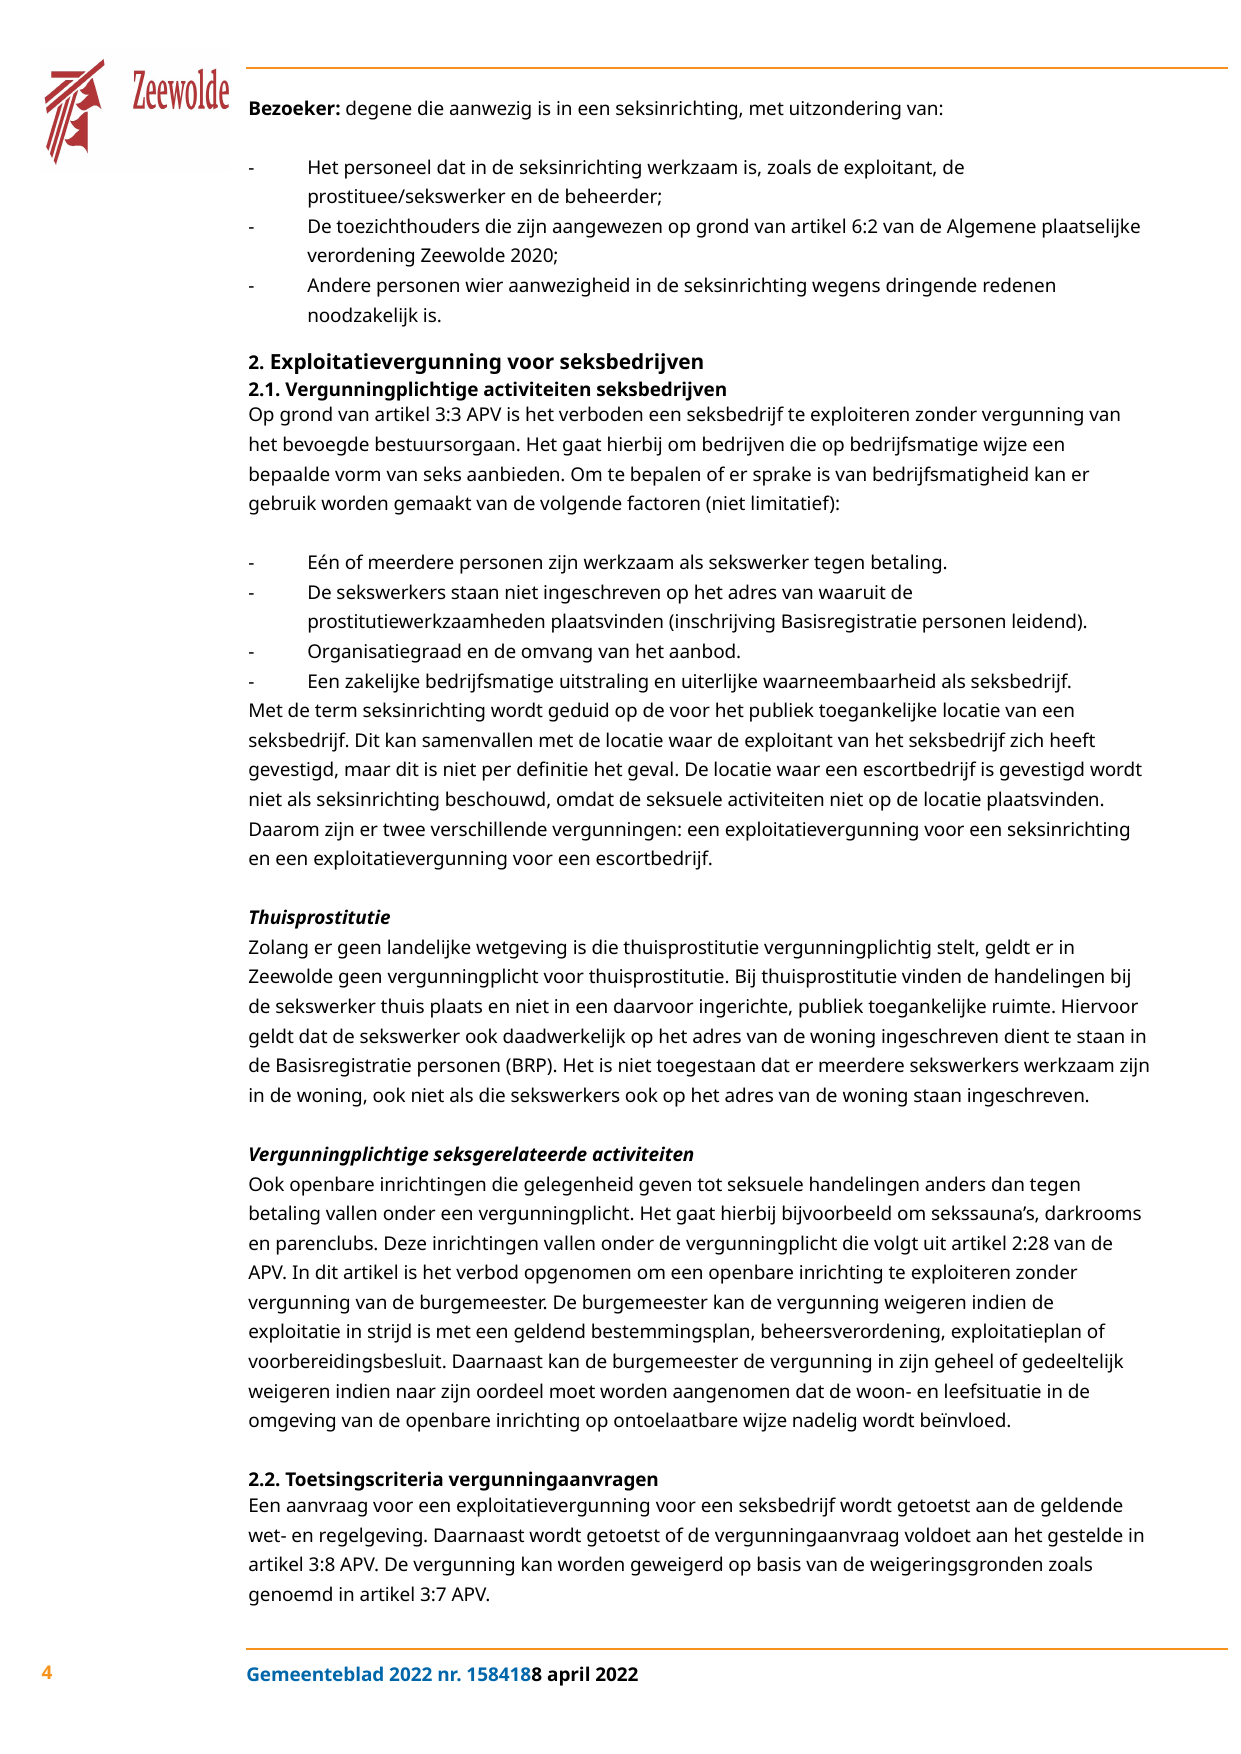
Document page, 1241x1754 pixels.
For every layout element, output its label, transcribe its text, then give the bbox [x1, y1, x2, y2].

picture [41, 47, 231, 172]
list Eén of meerdere personen zijn werkzaam als sekswerker tegen betaling. [248, 549, 1152, 575]
text Een aanvraag voor een exploitatievergunning voor een seksbedrijf wordt getoetst aan de geldende wet- en regelgeving. Daarnaast wordt getoetst of de vergunningaanvraag voldoet aan het gestelde in artikel 3:8 APV. De vergunning kan worden geweigerd op basis van de weigeringsgronden zoals genoemd in artikel 3:7 APV. [248, 1492, 1152, 1607]
list De toezichthouders die zijn aangewezen op grond van artikel 6:2 van de Algemene plaatselijke verordening Zeewolde 2020; [248, 213, 1152, 268]
list Andere personen wier aanwezigheid in de seksinrichting wegens dringende redenen noodzakelijk is. [248, 272, 1152, 328]
text Zolang er geen landelijke wetgeving is die thuisprostitutie vergunningplichtig stelt, geldt er in Zeewolde geen vergunningplicht voor thuisprostitutie. Bij thuisprostitutie vinden de handelingen bij de sekswerker thuis plaats en niet in een daarvoor ingerichte, publiek toegankelijke ruimte. Hiervoor geldt dat de sekswerker ook daadwerkelijk op het adres van de woning ingeschreven dient te staan in de Basisregistratie personen (BRP). Het is niet toegestaan dat er meerdere sekswerkers werkzaam zijn in de woning, ook niet als die sekswerkers ook op het adres van de woning staan ingeschreven. [248, 934, 1152, 1108]
text Vergunningplichtige seksgerelateerde activiteiten [248, 1141, 1152, 1167]
text Bezoeker: degene die aanwezig is in een seksinrichting, met uitzondering van: [248, 95, 1152, 121]
text Ook openbare inrichtingen die gelegenheid geven tot seksuele handelingen anders dan tegen betaling vallen onder een vergunningplicht. Het gaat hierbij bijvoorbeeld om sekssauna’s, darkrooms en parenclubs. Deze inrichtingen vallen onder de vergunningplicht die volgt uit artikel 2:28 van de APV. In dit artikel is het verbod opgenomen om een openbare inrichting te exploiteren zonder vergunning van de burgemeester. De burgemeester kan de vergunning weigeren indien de exploitatie in strijd is met een geldend bestemmingsplan, beheersverordening, exploitatieplan of voorbereidingsbesluit. Daarnaast kan de burgemeester de vergunning in zijn geheel of gedeeltelijk weigeren indien naar zijn oordeel moet worden aangenomen dat de woon- en leefsituatie in de omgeving van de openbare inrichting op ontoelaatbare wijze nadelig wordt beïnvloed. [248, 1171, 1152, 1433]
text 2.2. Toetsingscriteria vergunningaanvragen [248, 1467, 1152, 1492]
text Thuisprostitutie [248, 904, 1152, 930]
list Een zakelijke bedrijfsmatige uitstraling en uiterlijke waarneembaarheid als seksbedrijf. [248, 668, 1152, 694]
list Organisatiegraad en de omvang van het aanbod. [248, 638, 1152, 664]
text Met de term seksinrichting wordt geduid op de voor het publiek toegankelijke locatie van een seksbedrijf. Dit kan samenvallen met de locatie waar de exploitant van het seksbedrijf zich heeft gevestigd, maar dit is niet per definitie het geval. De locatie waar een escortbedrijf is gevestigd wordt niet als seksinrichting beschouwd, omdat de seksuele activiteiten niet op de locatie plaatsvinden. Daarom zijn er twee verschillende vergunningen: een exploitatievergunning voor een seksinrichting en een exploitatievergunning voor een escortbedrijf. [248, 697, 1152, 871]
list Het personeel dat in de seksinrichting werkzaam is, zoals de exploitant, de prostituee/sekswerker en de beheerder; [248, 154, 1152, 209]
text 2. Exploitatievergunning voor seksbedrijven [248, 347, 1152, 376]
text 2.1. Vergunningplichtige activiteiten seksbedrijven [248, 376, 1152, 402]
list De sekswerkers staan niet ingeschreven op het adres van waaruit de prostitutiewerkzaamheden plaatsvinden (inschrijving Basisregistratie personen leidend). [248, 579, 1152, 634]
text Op grond van artikel 3:3 APV is het verboden een seksbedrijf te exploiteren zonder vergunning van het bevoegde bestuursorgaan. Het gaat hierbij om bedrijven die op bedrijfsmatige wijze een bepaalde vorm van seks aanbieden. Om te bepalen of er sprake is van bedrijfsmatigheid kan er gebruik worden gemaakt van de volgende factoren (niet limitatief): [248, 402, 1152, 516]
